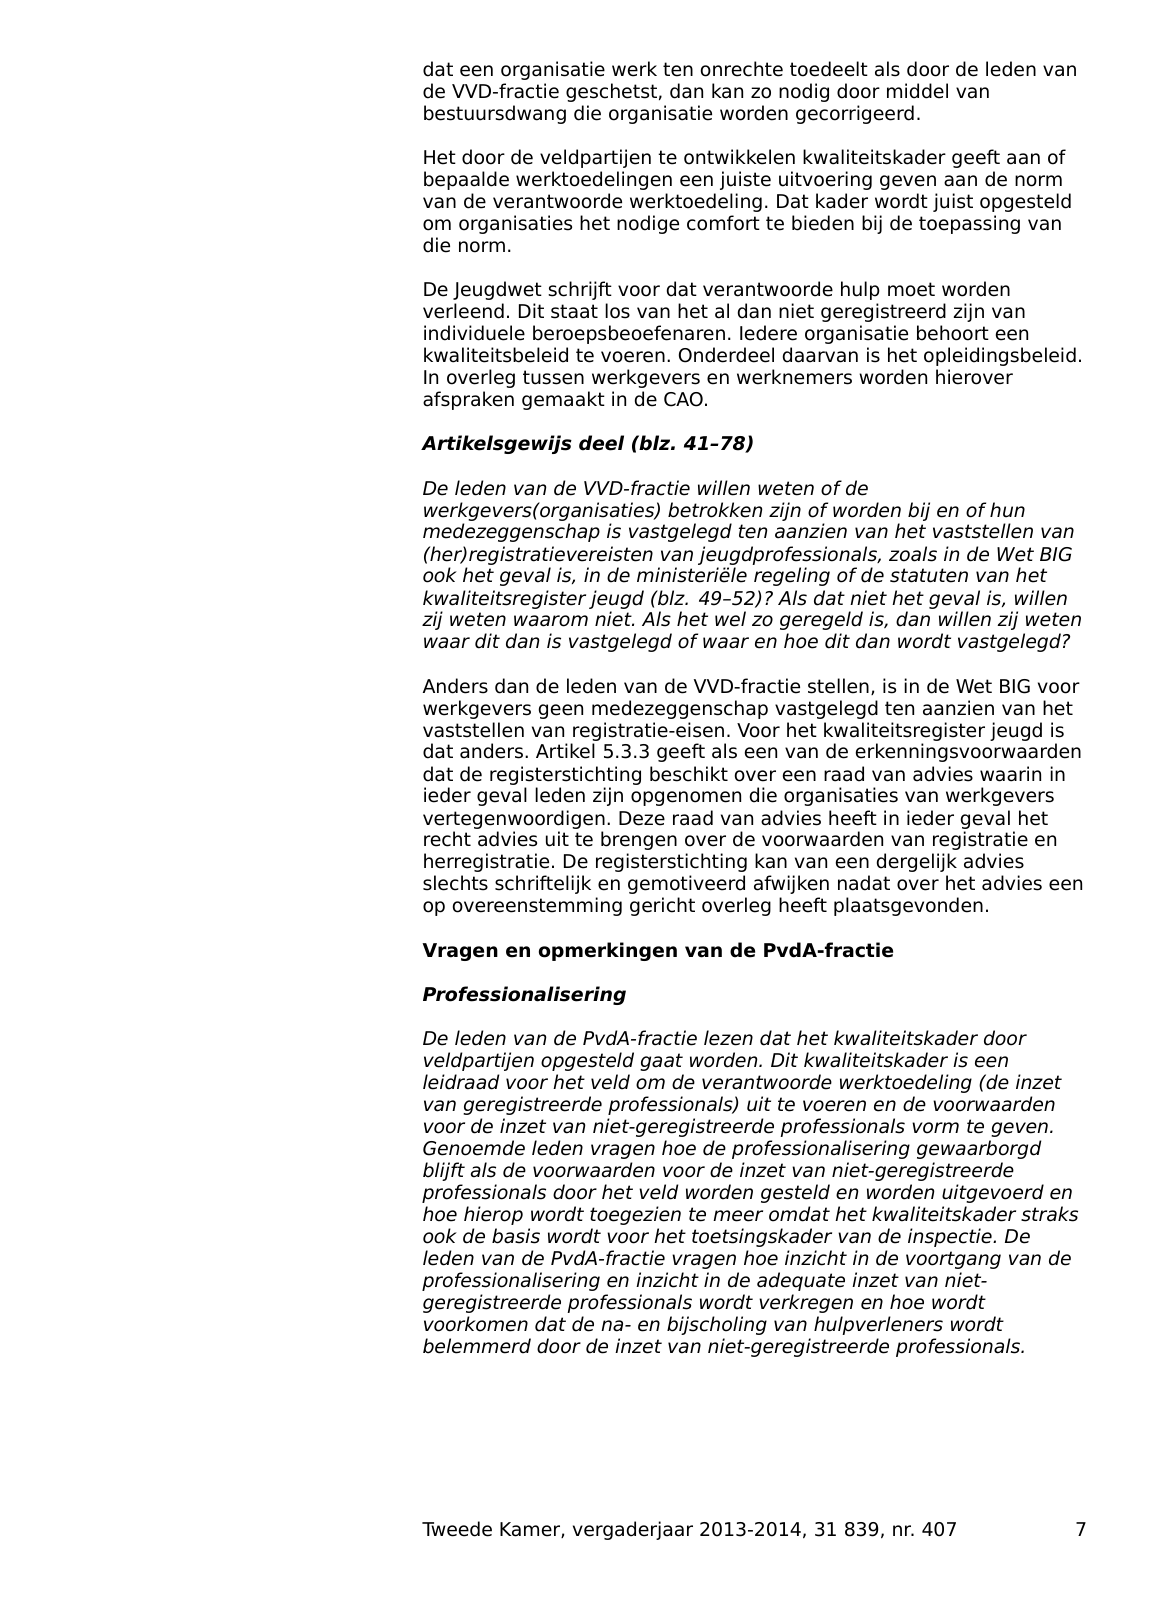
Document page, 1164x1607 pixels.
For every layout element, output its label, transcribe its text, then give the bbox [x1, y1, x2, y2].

text Anders dan de leden van de VVD-fractie stellen, is in de Wet BIG voor werkgevers geen medezeggenschap vastgelegd ten aanzien van het vaststellen van registratie-eisen. Voor het kwaliteitsregister jeugd is dat anders. Artikel 5.3.3 geeft als een van de erkenningsvoorwaarden dat de registerstichting beschikt over een raad van advies waarin in ieder geval leden zijn opgenomen die organisaties van werkgevers vertegenwoordigen. Deze raad van advies heeft in ieder geval het recht advies uit te brengen over de voorwaarden van registratie en herregistratie. De registerstichting kan van een dergelijk advies slechts schriftelijk en gemotiveerd afwijken nadat over het advies een op overeenstemming gericht overleg heeft plaatsgevonden. [422, 676, 1087, 917]
text De leden van de PvdA-fractie lezen dat het kwaliteitskader door veldpartijen opgesteld gaat worden. Dit kwaliteitskader is een leidraad voor het veld om de verantwoorde werktoedeling (de inzet van geregistreerde professionals) uit te voeren en de voorwaarden voor de inzet van niet-geregistreerde professionals vorm te geven. Genoemde leden vragen hoe de professionalisering gewaarborgd blijft als de voorwaarden voor de inzet van niet-geregistreerde professionals door het veld worden gesteld en worden uitgevoerd en hoe hierop wordt toegezien te meer omdat het kwaliteitskader straks ook de basis wordt voor het toetsingskader van de inspectie. De leden van de PvdA-fractie vragen hoe inzicht in de voortgang van de professionalisering en inzicht in de adequate inzet van niet-geregistreerde professionals wordt verkregen en hoe wordt voorkomen dat de na- en bijscholing van hulpverleners wordt belemmerd door de inzet van niet-geregistreerde professionals. [422, 1028, 1087, 1357]
subtitle Vragen en opmerkingen van de PvdA-fractie [422, 939, 1087, 961]
text De Jeugdwet schrijft voor dat verantwoorde hulp moet worden verleend. Dit staat los van het al dan niet geregistreerd zijn van individuele beroepsbeoefenaren. Iedere organisatie behoort een kwaliteitsbeleid te voeren. Onderdeel daarvan is het opleidingsbeleid. In overleg tussen werkgevers en werknemers worden hierover afspraken gemaakt in de CAO. [422, 279, 1087, 411]
subtitle Artikelsgewijs deel (blz. 41–78) [422, 433, 1087, 455]
text dat een organisatie werk ten onrechte toedeelt als door de leden van de VVD-fractie geschetst, dan kan zo nodig door middel van bestuursdwang die organisatie worden gecorrigeerd. [422, 59, 1087, 125]
subtitle Professionalisering [422, 984, 1087, 1006]
text De leden van de VVD-fractie willen weten of de werkgevers(organisaties) betrokken zijn of worden bij en of hun medezeggenschap is vastgelegd ten aanzien van het vaststellen van (her)registratievereisten van jeugdprofessionals, zoals in de Wet BIG ook het geval is, in de ministeriële regeling of de statuten van het kwaliteitsregister jeugd (blz. 49–52)? Als dat niet het geval is, willen zij weten waarom niet. Als het wel zo geregeld is, dan willen zij weten waar dit dan is vastgelegd of waar en hoe dit dan wordt vastgelegd? [422, 477, 1087, 653]
text Het door de veldpartijen te ontwikkelen kwaliteitskader geeft aan of bepaalde werktoedelingen een juiste uitvoering geven aan de norm van de verantwoorde werktoedeling. Dat kader wordt juist opgesteld om organisaties het nodige comfort te bieden bij de toepassing van die norm. [422, 147, 1087, 257]
